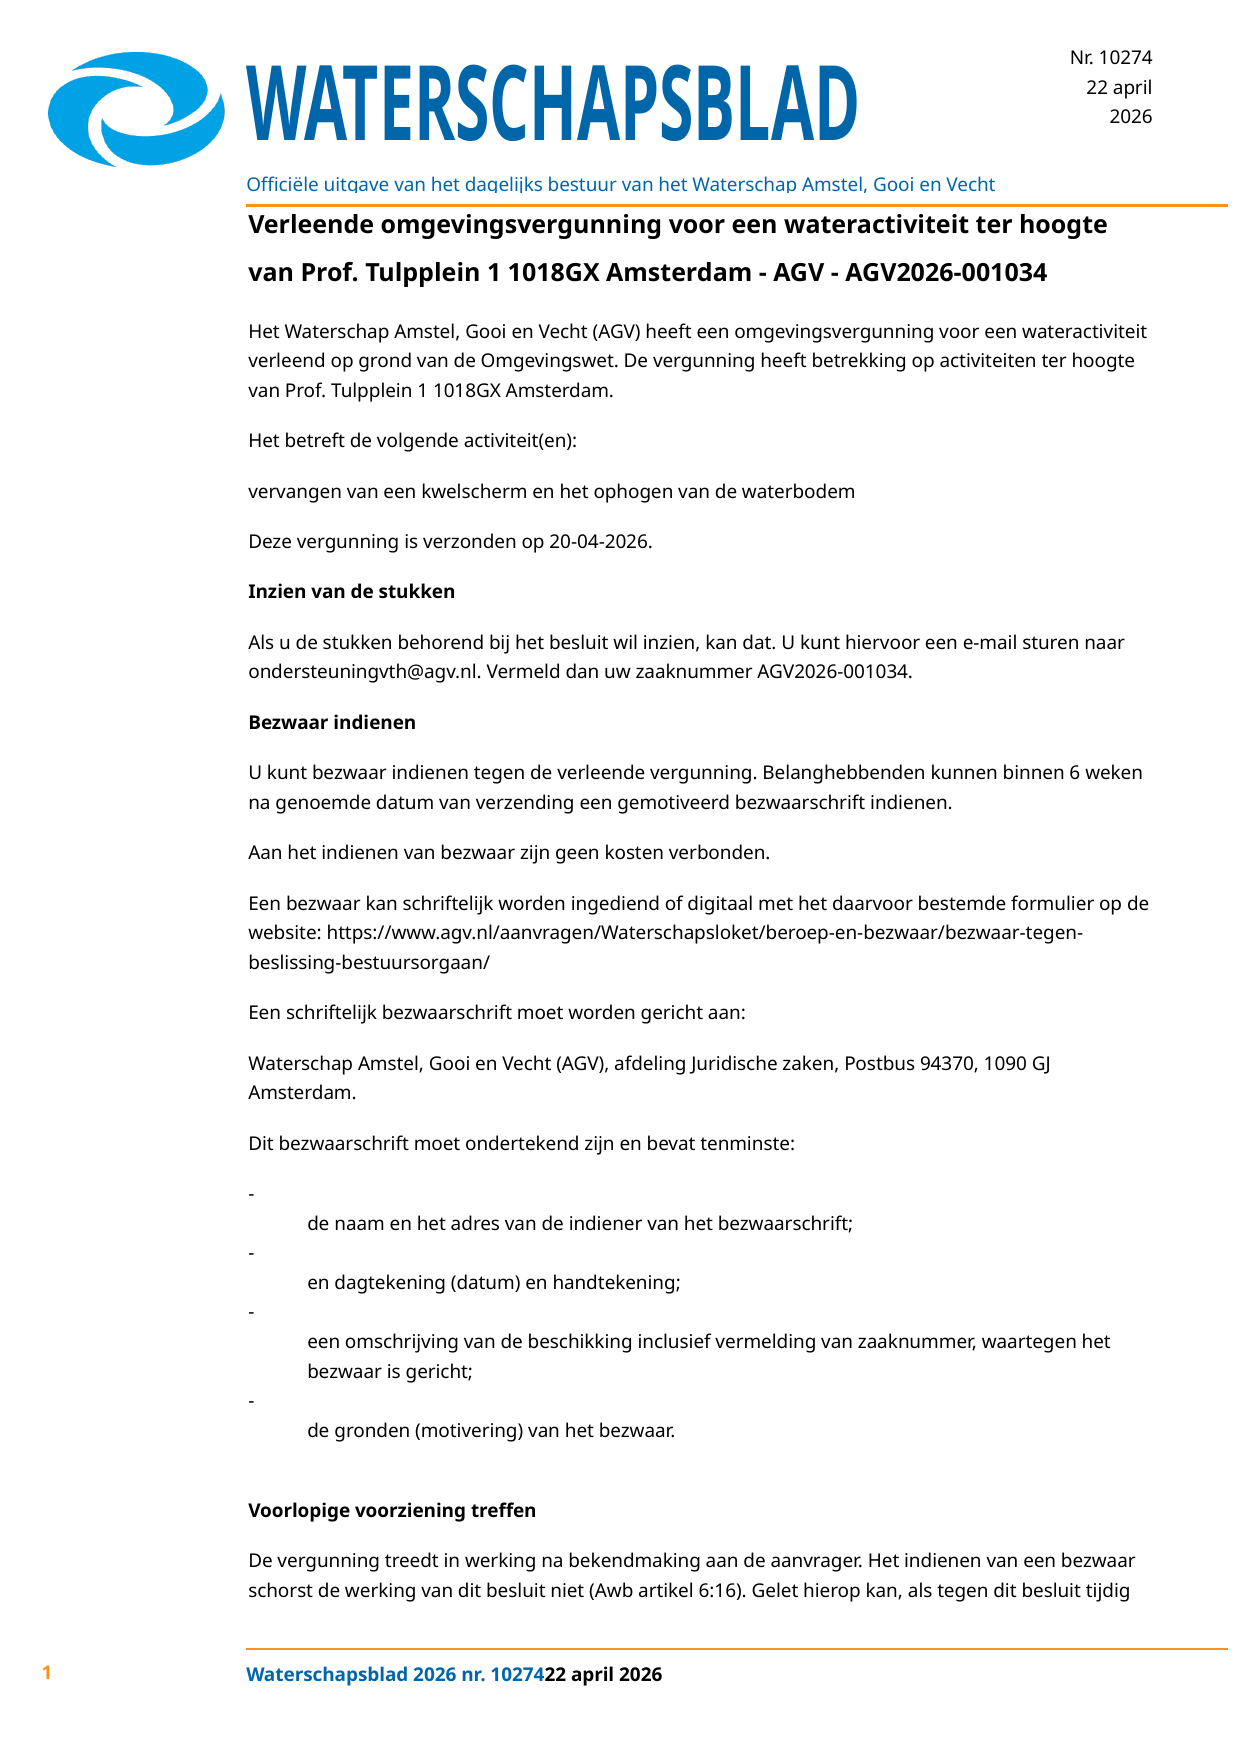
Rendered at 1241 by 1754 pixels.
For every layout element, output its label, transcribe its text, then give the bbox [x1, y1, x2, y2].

text Een bezwaar kan schriftelijk worden ingediend of digitaal met het daarvoor bestemde formulier op de website: https://www.agv.nl/aanvragen/Waterschapsloket/beroep-en-bezwaar/bezwaar-tegen-beslissing-bestuursorgaan/ [248, 890, 1152, 975]
text U kunt bezwaar indienen tegen de verleende vergunning. Belanghebbenden kunnen binnen 6 weken na genoemde datum van verzending een gemotiveerd bezwaarschrift indienen. [248, 759, 1152, 815]
text De vergunning treedt in werking na bekendmaking aan de aanvrager. Het indienen van een bezwaar schorst de werking van dit besluit niet (Awb artikel 6:16). Gelet hierop kan, als tegen dit besluit tijdig [248, 1547, 1152, 1603]
text Deze vergunning is verzonden op 20-04-2026. [248, 528, 1152, 554]
text Inzien van de stukken [248, 579, 1152, 604]
text Als u de stukken behorend bij het besluit wil inzien, kan dat. U kunt hiervoor een e-mail sturen naar ondersteuningvth@agv.nl. Vermeld dan uw zaaknummer AGV2026-001034. [248, 629, 1152, 684]
text Waterschap Amstel, Gooi en Vecht (AGV), afdeling Juridische zaken, Postbus 94370, 1090 GJ Amsterdam. [248, 1050, 1152, 1105]
list de naam en het adres van de indiener van het bezwaarschrift; [248, 1210, 1152, 1236]
text Aan het indienen van bezwaar zijn geen kosten verbonden. [248, 839, 1152, 865]
text vervangen van een kwelscherm en het ophogen van de waterbodem [248, 478, 1152, 504]
text Dit bezwaarschrift moet ondertekend zijn en bevat tenminste: [248, 1130, 1152, 1156]
text Het betreft de volgende activiteit(en): [248, 427, 1152, 453]
list en dagtekening (datum) en handtekening; [248, 1269, 1152, 1295]
text Verleende omgevingsvergunning voor een wateractiviteit ter hoogte van Prof. Tulpplein 1 1018GX Amsterdam - AGV - AGV2026-001034 [248, 207, 1152, 288]
text Bezwaar indienen [248, 709, 1152, 735]
list de gronden (motivering) van het bezwaar. [248, 1417, 1152, 1443]
text Een schriftelijk bezwaarschrift moet worden gericht aan: [248, 999, 1152, 1025]
text Voorlopige voorziening treffen [248, 1497, 1152, 1523]
list een omschrijving van de beschikking inclusief vermelding van zaaknummer, waartegen het bezwaar is gericht; [248, 1328, 1152, 1384]
picture [41, 47, 231, 172]
text Het Waterschap Amstel, Gooi en Vecht (AGV) heeft een omgevingsvergunning voor een wateractiviteit verleend op grond van de Omgevingswet. De vergunning heeft betrekking op activiteiten ter hoogte van Prof. Tulpplein 1 1018GX Amsterdam. [248, 318, 1152, 403]
